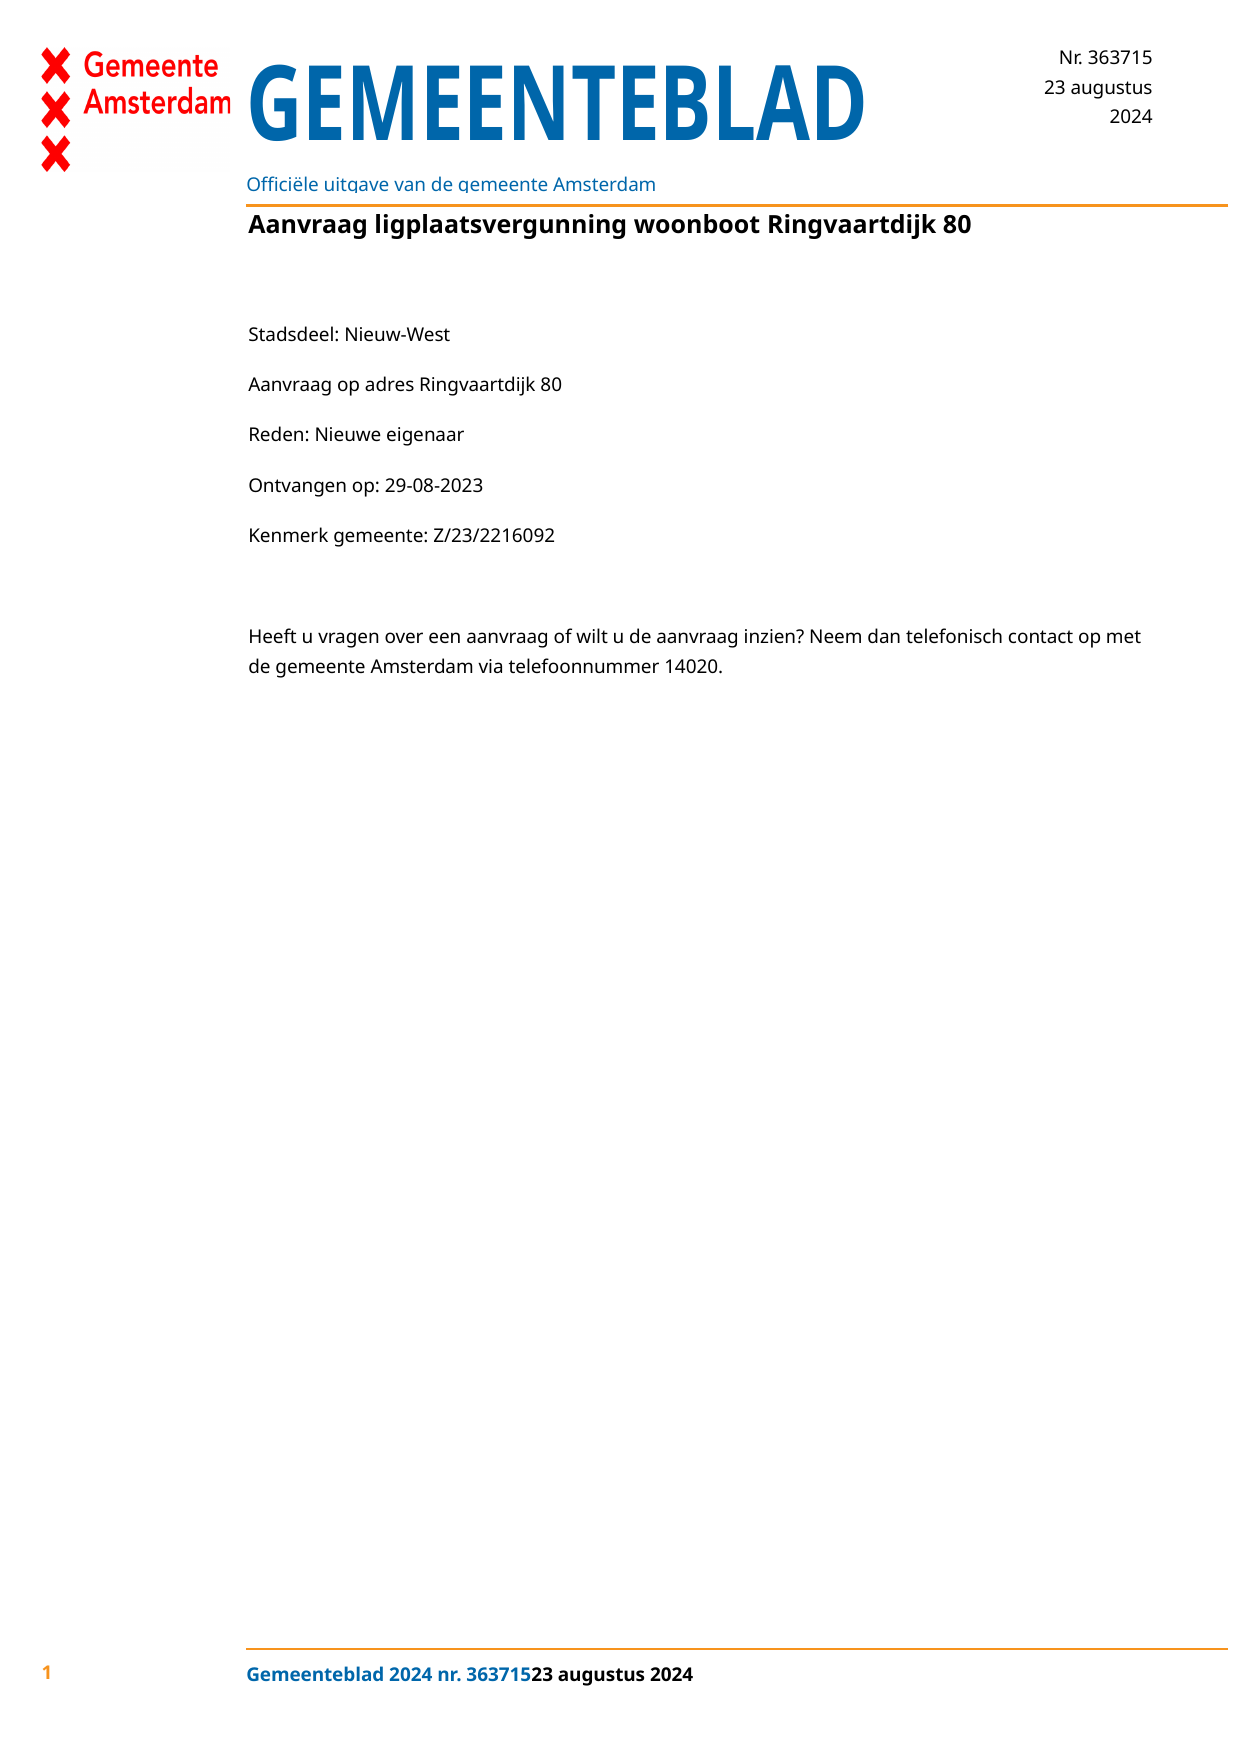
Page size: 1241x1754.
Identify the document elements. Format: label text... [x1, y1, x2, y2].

text Kenmerk gemeente: Z/23/2216092 [248, 522, 1152, 548]
text Heeft u vragen over een aanvraag of wilt u de aanvraag inzien? Neem dan telefonisch contact op met de gemeente Amsterdam via telefoonnummer 14020. [248, 623, 1152, 678]
text Ontvangen op: 29-08-2023 [248, 472, 1152, 498]
text Aanvraag op adres Ringvaartdijk 80 [248, 371, 1152, 397]
text Aanvraag ligplaatsvergunning woonboot Ringvaartdijk 80 [248, 207, 1152, 241]
picture [41, 47, 231, 172]
text Stadsdeel: Nieuw-West [248, 321, 1152, 346]
text Reden: Nieuwe eigenaar [248, 422, 1152, 447]
